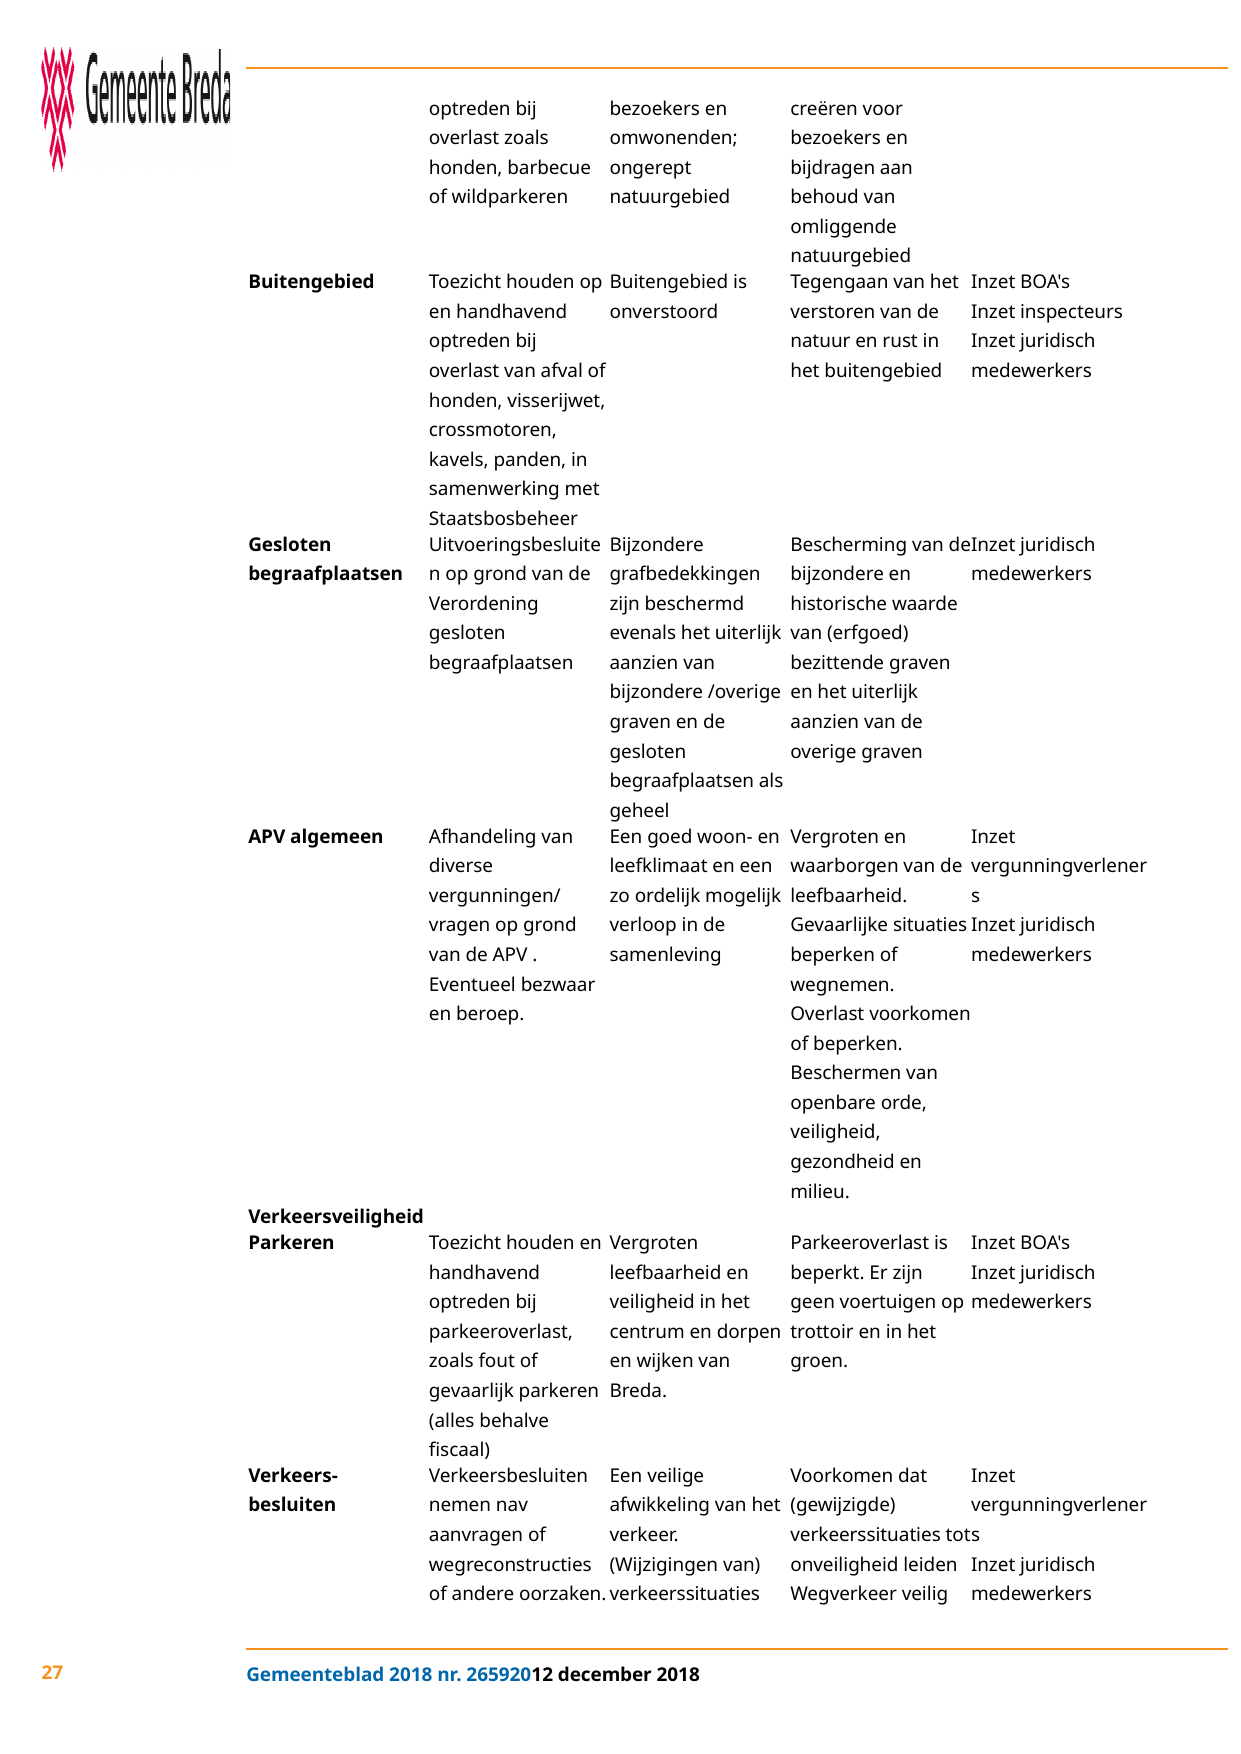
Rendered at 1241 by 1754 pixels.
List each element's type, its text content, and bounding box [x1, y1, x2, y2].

table_cell creëren voor bezoekers en bijdragen aan behoud van omliggende natuurgebied [790, 95, 971, 268]
table_cell Inzet BOA's Inzet inspecteurs Inzet juridisch medewerkers [971, 269, 1152, 531]
table_cell Inzet BOA's Inzet juridisch medewerkers [971, 1229, 1152, 1462]
table_cell Vergroten en waarborgen van de leefbaarheid. Gevaarlijke situaties beperken of wegnemen. Overlast voorkomen of beperken. Beschermen van openbare orde, veiligheid, gezondheid en milieu. [790, 823, 971, 1203]
table_cell Verkeersveiligheid [248, 1204, 1152, 1229]
table_cell Voorkomen dat (gewijzigde) verkeerssituaties tot onveiligheid leiden Wegverkeer veilig [790, 1462, 971, 1606]
table_cell Toezicht houden op en handhavend optreden bij overlast van afval of honden, visserijwet, crossmotoren, kavels, panden, in samenwerking met Staatsbosbeheer [429, 269, 609, 531]
table_cell Buitengebied is onverstoord [609, 269, 790, 531]
table_cell Parkeeroverlast is beperkt. Er zijn geen voertuigen op trottoir en in het groen. [790, 1229, 971, 1462]
table_cell bezoekers en omwonenden; ongerept natuurgebied [609, 95, 790, 268]
table_cell Gesloten begraafplaatsen [248, 531, 429, 823]
table_cell [971, 95, 1152, 268]
table_cell Bijzondere grafbedekkingen zijn beschermd evenals het uiterlijk aanzien van bijzondere /overige graven en de gesloten begraafplaatsen als geheel [609, 531, 790, 823]
table_cell Verkeersbesluiten nemen nav aanvragen of wegreconstructies of andere oorzaken. [429, 1462, 609, 1606]
table_cell Bescherming van de bijzondere en historische waarde van (erfgoed) bezittende graven en het uiterlijk aanzien van de overige graven [790, 531, 971, 823]
table_cell Een veilige afwikkeling van het verkeer. (Wijzigingen van) verkeerssituaties [609, 1462, 790, 1606]
table_cell Inzet vergunningverleners Inzet juridisch medewerkers [971, 1462, 1152, 1606]
table_cell Afhandeling van diverse vergunningen/ vragen op grond van de APV . Eventueel bezwaar en beroep. [429, 823, 609, 1203]
table_cell Buitengebied [248, 269, 429, 531]
table_cell Toezicht houden en handhavend optreden bij parkeeroverlast, zoals fout of gevaarlijk parkeren (alles behalve fiscaal) [429, 1229, 609, 1462]
table_cell APV algemeen [248, 823, 429, 1203]
table_cell Verkeers- besluiten [248, 1462, 429, 1606]
table_cell Tegengaan van het verstoren van de natuur en rust in het buitengebied [790, 269, 971, 531]
table_cell Inzet juridisch medewerkers [971, 531, 1152, 823]
table_cell Uitvoeringsbesluiten op grond van de Verordening gesloten begraafplaatsen [429, 531, 609, 823]
table_cell [248, 95, 429, 268]
picture [41, 47, 231, 172]
table_cell optreden bij overlast zoals honden, barbecue of wildparkeren [429, 95, 609, 268]
table_cell Parkeren [248, 1229, 429, 1462]
table_cell Inzet vergunningverleners Inzet juridisch medewerkers [971, 823, 1152, 1203]
table_cell Een goed woon- en leefklimaat en een zo ordelijk mogelijk verloop in de samenleving [609, 823, 790, 1203]
table_cell Vergroten leefbaarheid en veiligheid in het centrum en dorpen en wijken van Breda. [609, 1229, 790, 1462]
